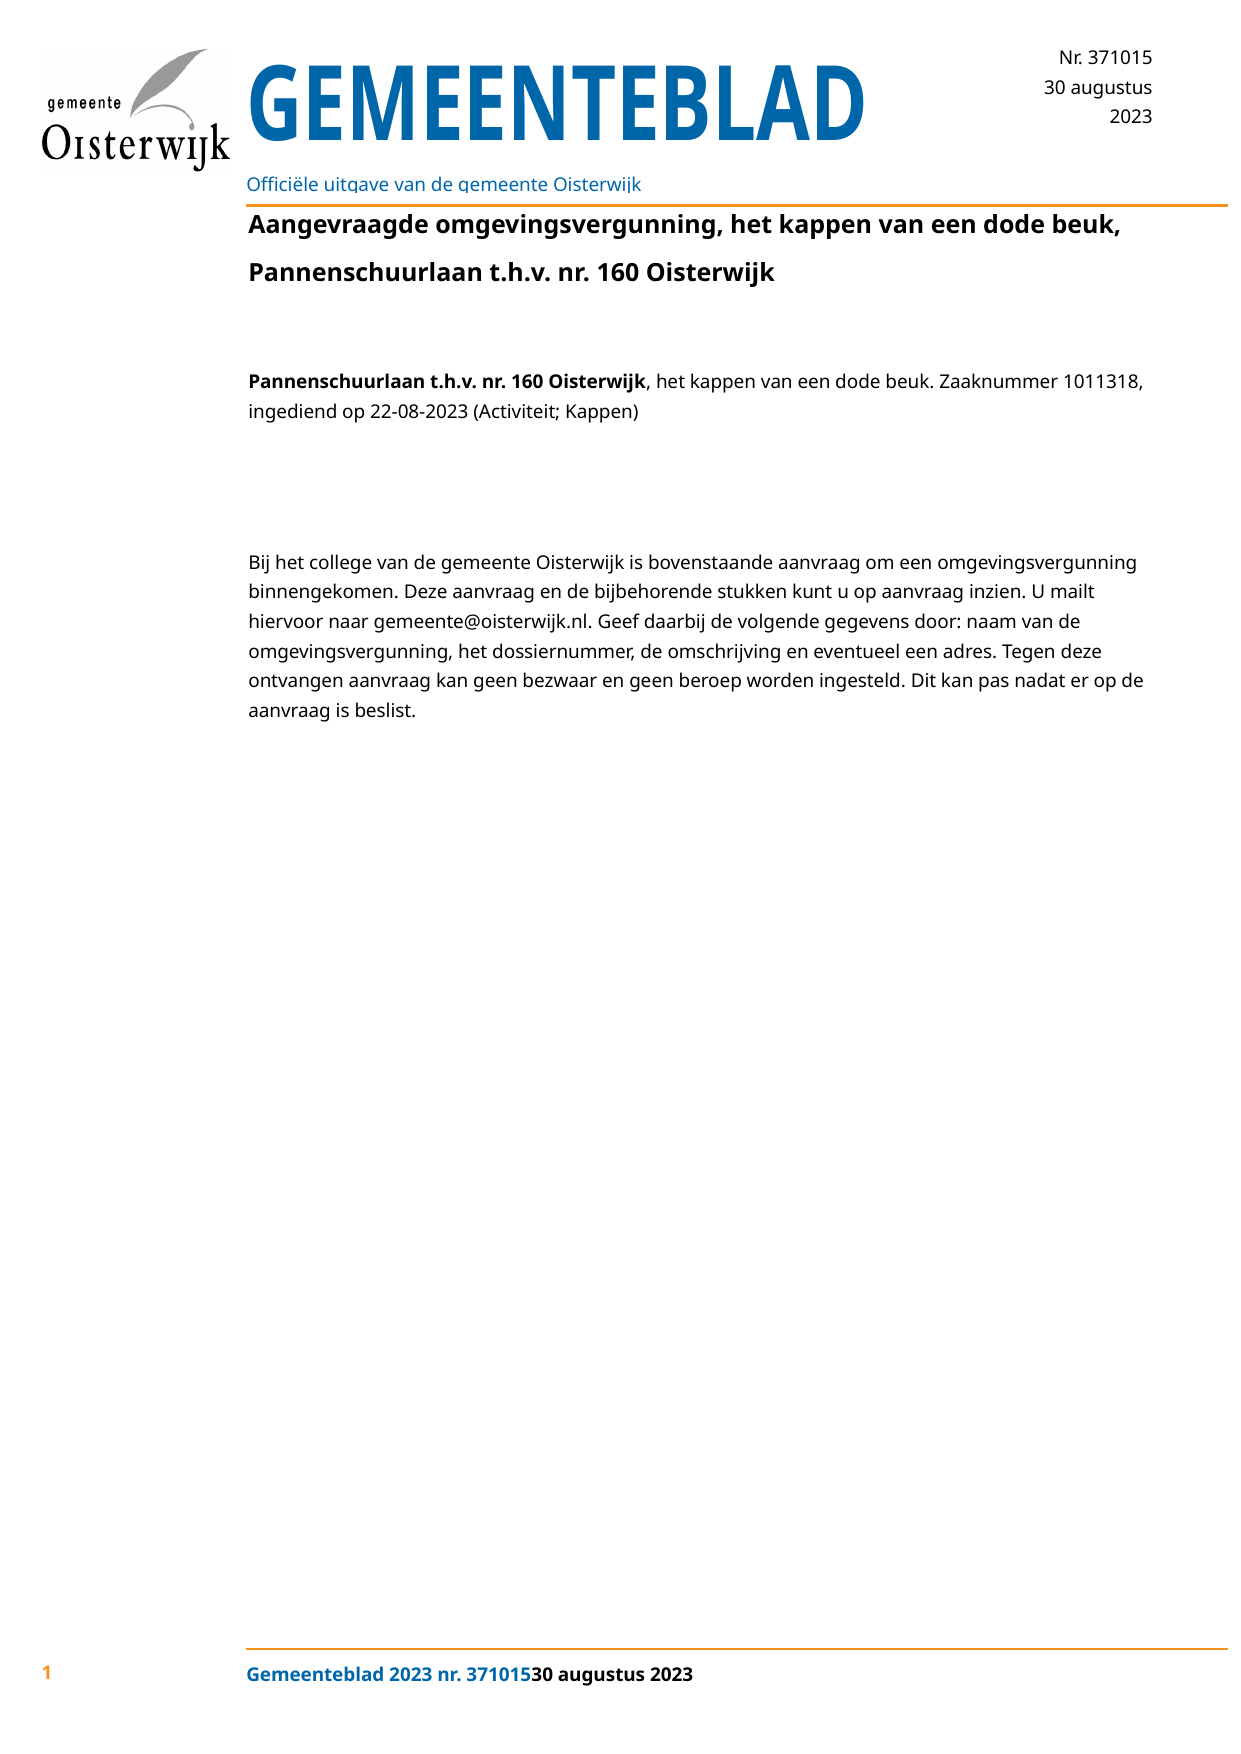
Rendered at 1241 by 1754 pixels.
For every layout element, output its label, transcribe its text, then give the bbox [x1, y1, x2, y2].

text Bij het college van de gemeente Oisterwijk is bovenstaande aanvraag om een omgevingsvergunning binnengekomen. Deze aanvraag en de bijbehorende stukken kunt u op aanvraag inzien. U mailt hiervoor naar gemeente@oisterwijk.nl. Geef daarbij de volgende gegevens door: naam van de omgevingsvergunning, het dossiernummer, de omschrijving en eventueel een adres. Tegen deze ontvangen aanvraag kan geen bezwaar en geen beroep worden ingesteld. Dit kan pas nadat er op de aanvraag is beslist. [248, 549, 1152, 723]
picture [41, 47, 231, 172]
text Pannenschuurlaan t.h.v. nr. 160 Oisterwijk, het kappen van een dode beuk. Zaaknummer 1011318, ingediend op 22-08-2023 (Activiteit; Kappen) [248, 368, 1152, 424]
text Aangevraagde omgevingsvergunning, het kappen van een dode beuk, Pannenschuurlaan t.h.v. nr. 160 Oisterwijk [248, 207, 1152, 288]
